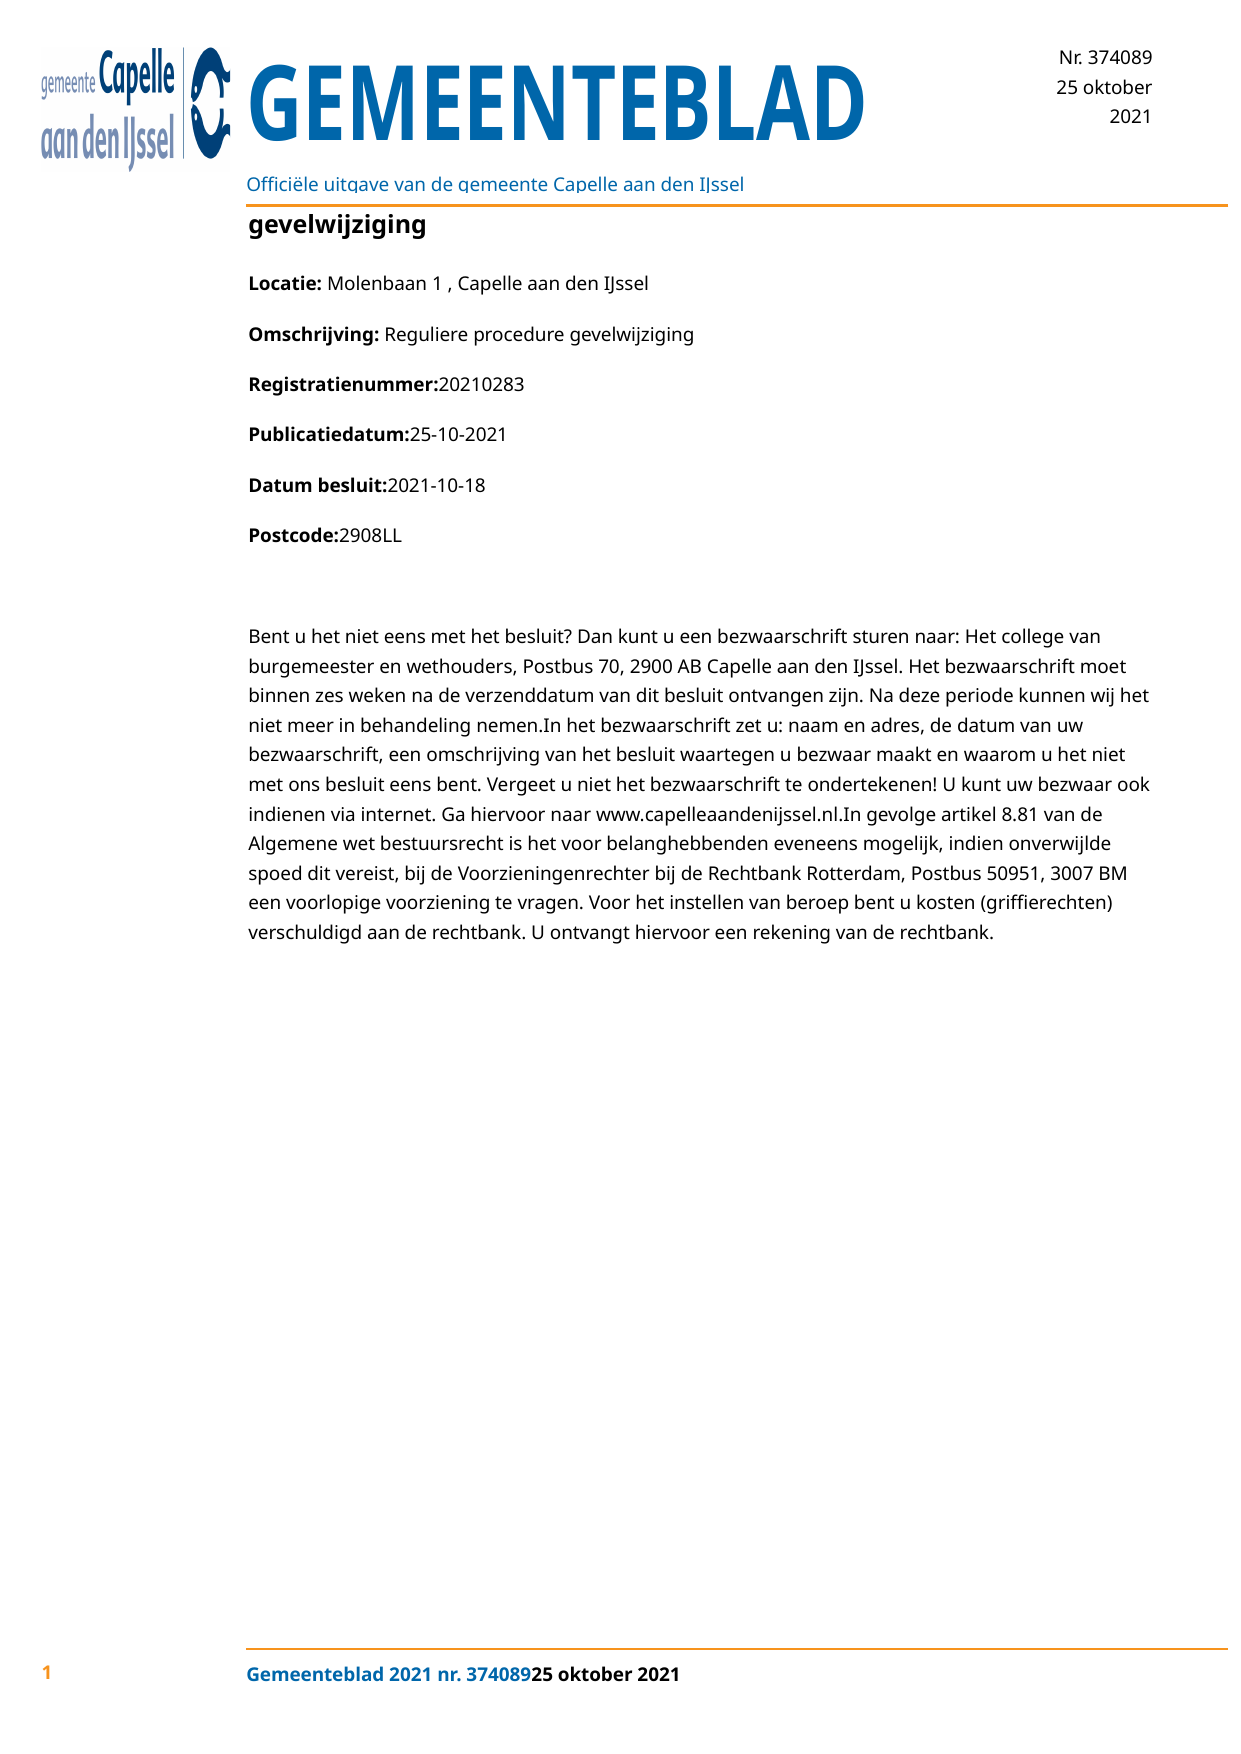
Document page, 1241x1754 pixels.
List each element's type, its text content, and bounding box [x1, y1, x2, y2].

text Registratienummer:20210283 [248, 371, 1152, 397]
text Postcode:2908LL [248, 522, 1152, 548]
text Bent u het niet eens met het besluit? Dan kunt u een bezwaarschrift sturen naar: Het college van burgemeester en wethouders, Postbus 70, 2900 AB Capelle aan den IJssel. Het bezwaarschrift moet binnen zes weken na de verzenddatum van dit besluit ontvangen zijn. Na deze periode kunnen wij het niet meer in behandeling nemen.In het bezwaarschrift zet u: naam en adres, de datum van uw bezwaarschrift, een omschrijving van het besluit waartegen u bezwaar maakt en waarom u het niet met ons besluit eens bent. Vergeet u niet het bezwaarschrift te ondertekenen! U kunt uw bezwaar ook indienen via internet. Ga hiervoor naar www.capelleaandenijssel.nl.In gevolge artikel 8.81 van de Algemene wet bestuursrecht is het voor belanghebbenden eveneens mogelijk, indien onverwijlde spoed dit vereist, bij de Voorzieningenrechter bij de Rechtbank Rotterdam, Postbus 50951, 3007 BM een voorlopige voorziening te vragen. Voor het instellen van beroep bent u kosten (griffierechten) verschuldigd aan de rechtbank. U ontvangt hiervoor een rekening van de rechtbank. [248, 623, 1152, 945]
text Publicatiedatum:25-10-2021 [248, 422, 1152, 447]
text Locatie: Molenbaan 1 , Capelle aan den IJssel [248, 270, 1152, 296]
text gevelwijziging [248, 207, 1152, 241]
text Datum besluit:2021-10-18 [248, 472, 1152, 498]
picture [41, 47, 231, 172]
text Omschrijving: Reguliere procedure gevelwijziging [248, 321, 1152, 346]
